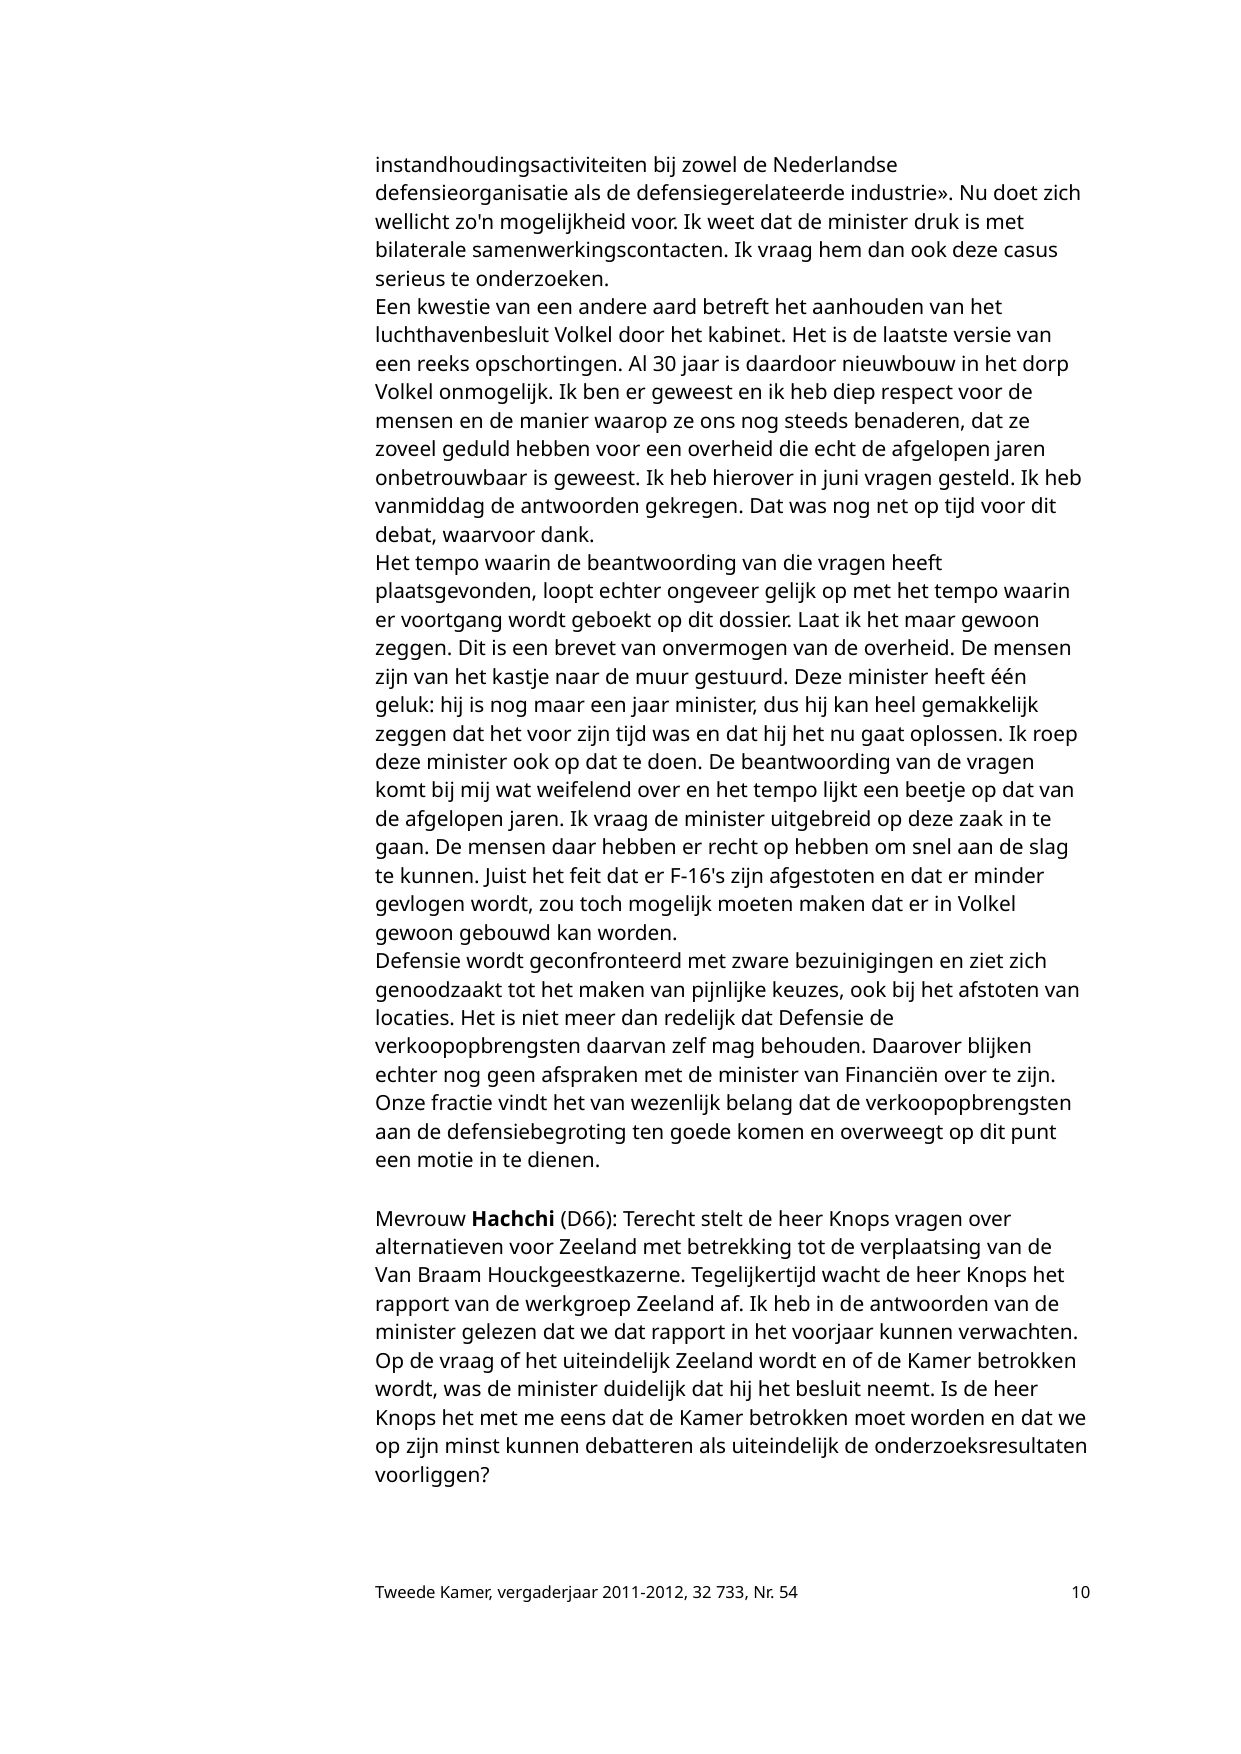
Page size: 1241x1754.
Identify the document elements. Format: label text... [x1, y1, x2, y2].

text Een kwestie van een andere aard betreft het aanhouden van het luchthavenbesluit Volkel door het kabinet. Het is de laatste versie van een reeks opschortingen. Al 30 jaar is daardoor nieuwbouw in het dorp Volkel onmogelijk. Ik ben er geweest en ik heb diep respect voor de mensen en de manier waarop ze ons nog steeds benaderen, dat ze zoveel geduld hebben voor een overheid die echt de afgelopen jaren onbetrouwbaar is geweest. Ik heb hierover in juni vragen gesteld. Ik heb vanmiddag de antwoorden gekregen. Dat was nog net op tijd voor dit debat, waarvoor dank. [375, 292, 1090, 548]
text Defensie wordt geconfronteerd met zware bezuinigingen en ziet zich genoodzaakt tot het maken van pijnlijke keuzes, ook bij het afstoten van locaties. Het is niet meer dan redelijk dat Defensie de verkoopopbrengsten daarvan zelf mag behouden. Daarover blijken echter nog geen afspraken met de minister van Financiën over te zijn. Onze fractie vindt het van wezenlijk belang dat de verkoopopbrengsten aan de defensiebegroting ten goede komen en overweegt op dit punt een motie in te dienen. [375, 946, 1090, 1174]
text instandhoudingsactiviteiten bij zowel de Nederlandse defensieorganisatie als de defensiegerelateerde industrie». Nu doet zich wellicht zo'n mogelijkheid voor. Ik weet dat de minister druk is met bilaterale samenwerkingscontacten. Ik vraag hem dan ook deze casus serieus te onderzoeken. [375, 150, 1090, 292]
text Mevrouw Hachchi (D66): Terecht stelt de heer Knops vragen over alternatieven voor Zeeland met betrekking tot de verplaatsing van de Van Braam Houckgeestkazerne. Tegelijkertijd wacht de heer Knops het rapport van de werkgroep Zeeland af. Ik heb in de antwoorden van de minister gelezen dat we dat rapport in het voorjaar kunnen verwachten. Op de vraag of het uiteindelijk Zeeland wordt en of de Kamer betrokken wordt, was de minister duidelijk dat hij het besluit neemt. Is de heer Knops het met me eens dat de Kamer betrokken moet worden en dat we op zijn minst kunnen debatteren als uiteindelijk de onderzoeksresultaten voorliggen? [375, 1204, 1090, 1488]
text Het tempo waarin de beantwoording van die vragen heeft plaatsgevonden, loopt echter ongeveer gelijk op met het tempo waarin er voortgang wordt geboekt op dit dossier. Laat ik het maar gewoon zeggen. Dit is een brevet van onvermogen van de overheid. De mensen zijn van het kastje naar de muur gestuurd. Deze minister heeft één geluk: hij is nog maar een jaar minister, dus hij kan heel gemakkelijk zeggen dat het voor zijn tijd was en dat hij het nu gaat oplossen. Ik roep deze minister ook op dat te doen. De beantwoording van de vragen komt bij mij wat weifelend over en het tempo lijkt een beetje op dat van de afgelopen jaren. Ik vraag de minister uitgebreid op deze zaak in te gaan. De mensen daar hebben er recht op hebben om snel aan de slag te kunnen. Juist het feit dat er F-16's zijn afgestoten en dat er minder gevlogen wordt, zou toch mogelijk moeten maken dat er in Volkel gewoon gebouwd kan worden. [375, 548, 1090, 946]
